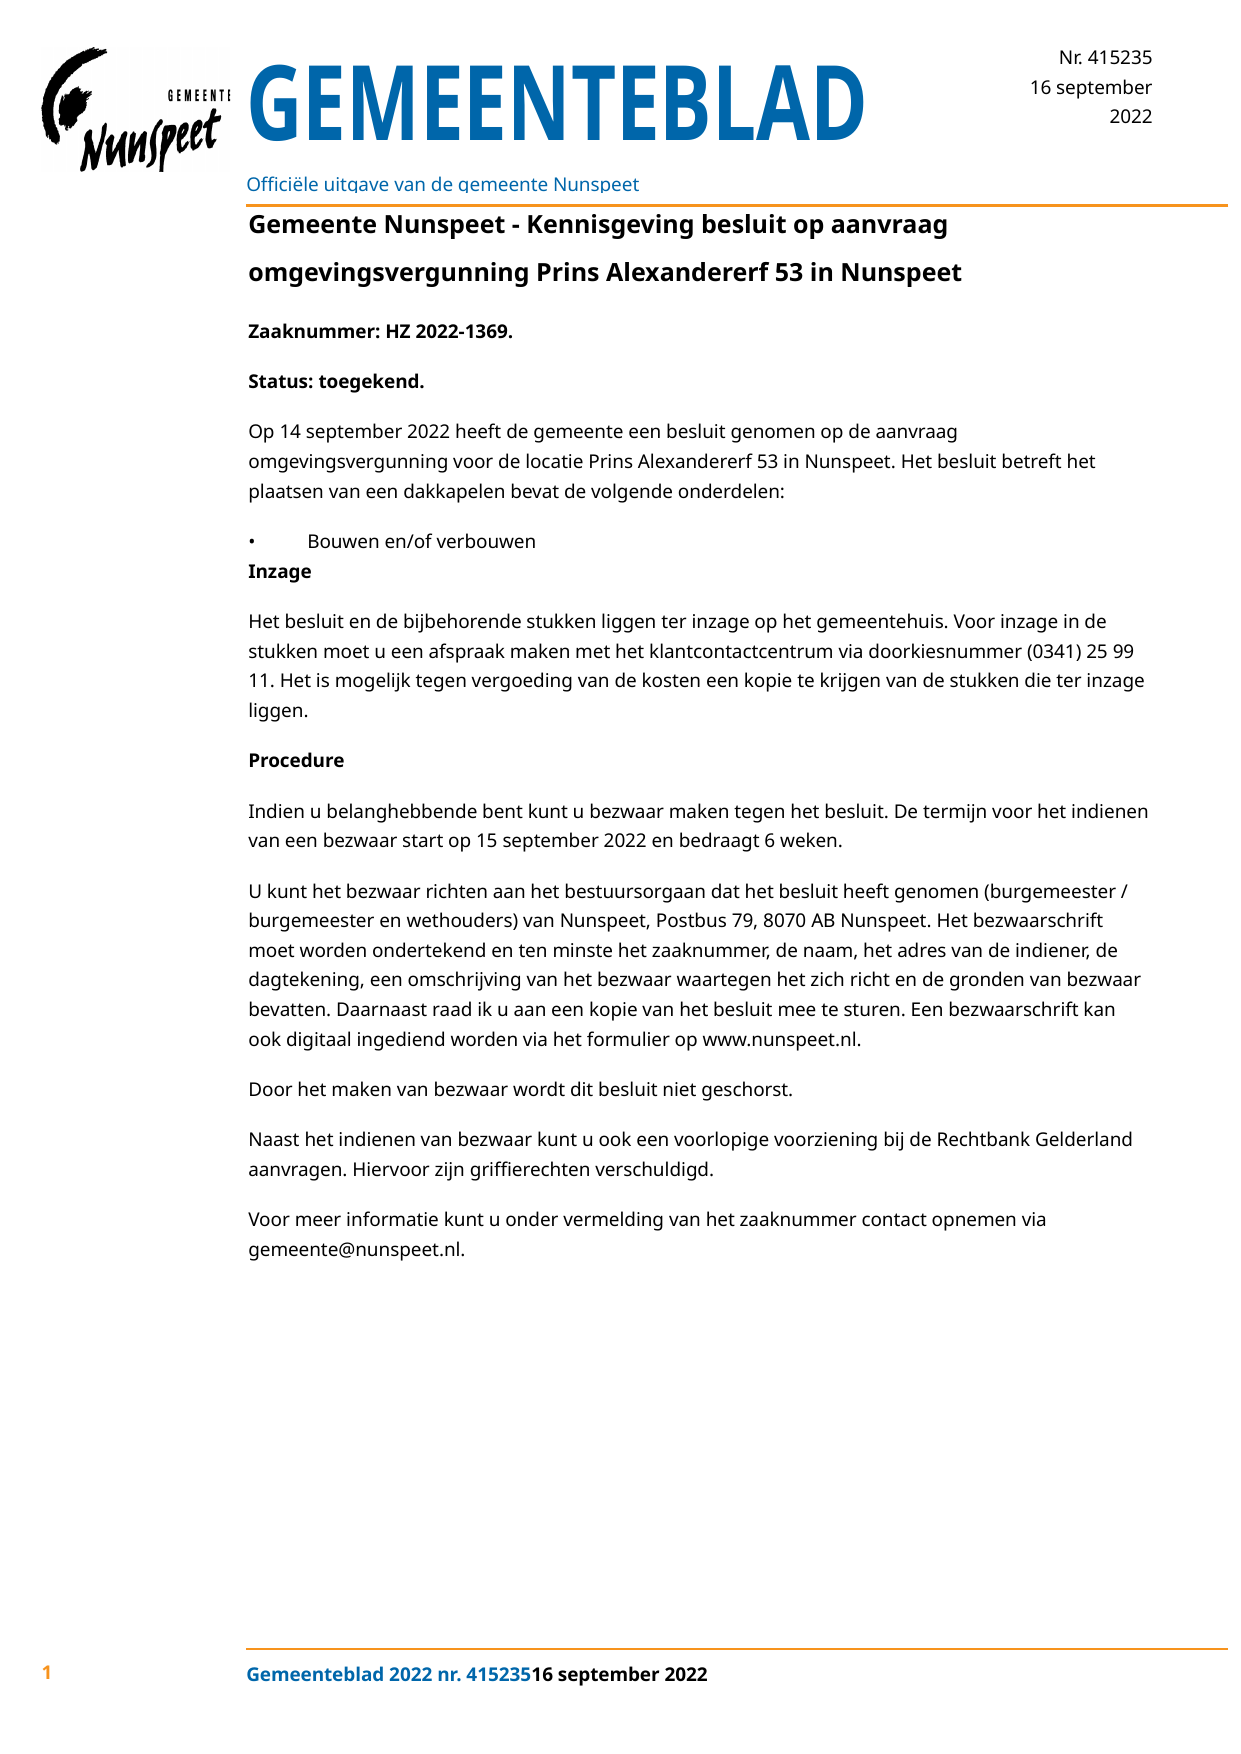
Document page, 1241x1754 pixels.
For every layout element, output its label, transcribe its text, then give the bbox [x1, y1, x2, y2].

list Bouwen en/of verbouwen [248, 528, 1152, 554]
text Gemeente Nunspeet - Kennisgeving besluit op aanvraag omgevingsvergunning Prins Alexandererf 53 in Nunspeet [248, 207, 1152, 288]
text Indien u belanghebbende bent kunt u bezwaar maken tegen het besluit. De termijn voor het indienen van een bezwaar start op 15 september 2022 en bedraagt 6 weken. [248, 798, 1152, 853]
text Inzage [248, 558, 1152, 584]
text Voor meer informatie kunt u onder vermelding van het zaaknummer contact opnemen via gemeente@nunspeet.nl. [248, 1207, 1152, 1262]
text Status: toegekend. [248, 368, 1152, 394]
text U kunt het bezwaar richten aan het bestuursorgaan dat het besluit heeft genomen (burgemeester / burgemeester en wethouders) van Nunspeet, Postbus 79, 8070 AB Nunspeet. Het bezwaarschrift moet worden ondertekend en ten minste het zaaknummer, de naam, het adres van de indiener, de dagtekening, een omschrijving van het bezwaar waartegen het zich richt en de gronden van bezwaar bevatten. Daarnaast raad ik u aan een kopie van het besluit mee te sturen. Een bezwaarschrift kan ook digitaal ingediend worden via het formulier op www.nunspeet.nl. [248, 878, 1152, 1052]
text Door het maken van bezwaar wordt dit besluit niet geschorst. [248, 1076, 1152, 1102]
picture [41, 47, 231, 172]
text Het besluit en de bijbehorende stukken liggen ter inzage op het gemeentehuis. Voor inzage in de stukken moet u een afspraak maken met het klantcontactcentrum via doorkiesnummer (0341) 25 99 11. Het is mogelijk tegen vergoeding van de kosten een kopie te krijgen van de stukken die ter inzage liggen. [248, 608, 1152, 723]
text Zaaknummer: HZ 2022-1369. [248, 318, 1152, 344]
text Procedure [248, 747, 1152, 773]
text Op 14 september 2022 heeft de gemeente een besluit genomen op de aanvraag omgevingsvergunning voor de locatie Prins Alexandererf 53 in Nunspeet. Het besluit betreft het plaatsen van een dakkapelen bevat de volgende onderdelen: [248, 419, 1152, 504]
text Naast het indienen van bezwaar kunt u ook een voorlopige voorziening bij de Rechtbank Gelderland aanvragen. Hiervoor zijn griffierechten verschuldigd. [248, 1127, 1152, 1182]
